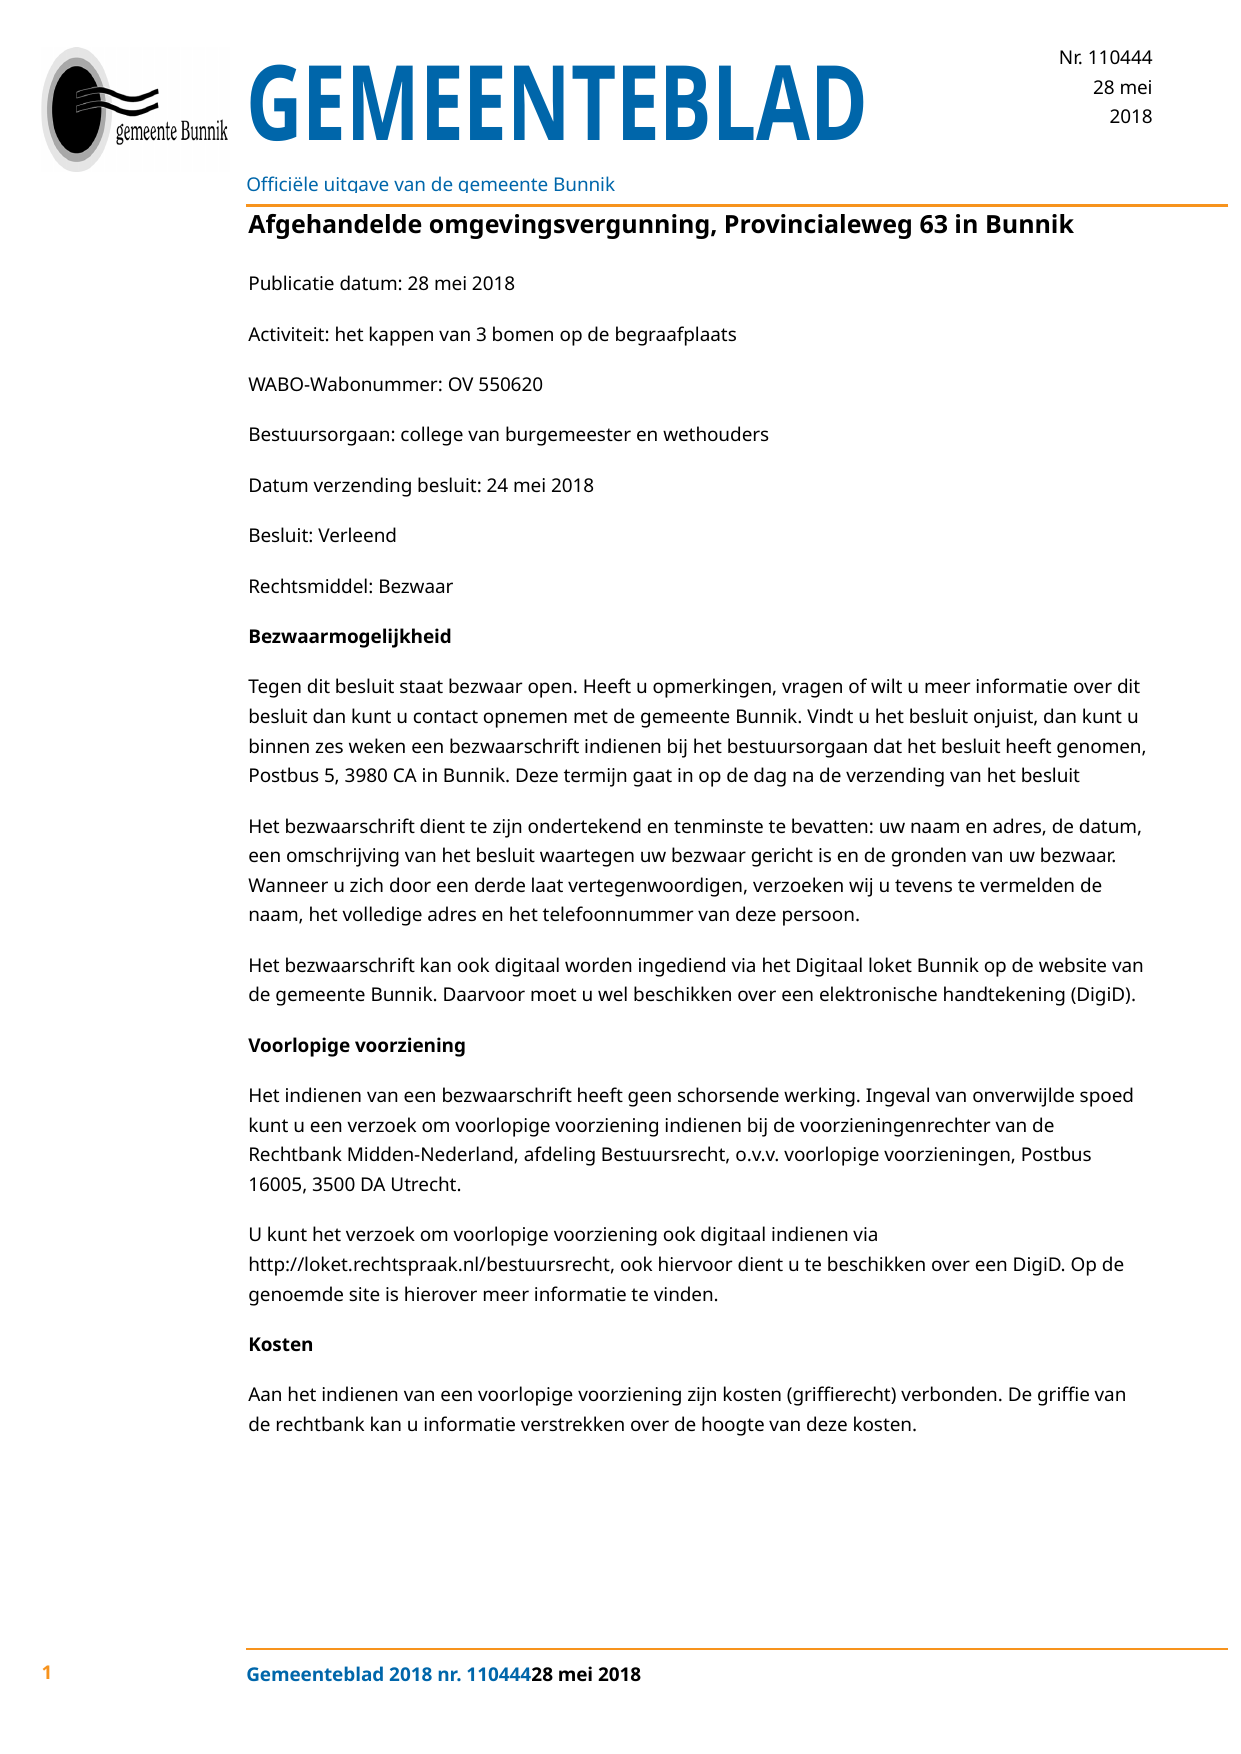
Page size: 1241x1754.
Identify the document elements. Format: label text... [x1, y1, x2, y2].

text Voorlopige voorziening [248, 1032, 1152, 1058]
text U kunt het verzoek om voorlopige voorziening ook digitaal indienen via http://loket.rechtspraak.nl/bestuursrecht, ook hiervoor dient u te beschikken over een DigiD. Op de genoemde site is hierover meer informatie te vinden. [248, 1222, 1152, 1306]
text Publicatie datum: 28 mei 2018 [248, 270, 1152, 296]
text Aan het indienen van een voorlopige voorziening zijn kosten (griffierecht) verbonden. De griffie van de rechtbank kan u informatie verstrekken over de hoogte van deze kosten. [248, 1382, 1152, 1437]
text Bezwaarmogelijkheid [248, 623, 1152, 649]
text Het bezwaarschrift dient te zijn ondertekend en tenminste te bevatten: uw naam en adres, de datum, een omschrijving van het besluit waartegen uw bezwaar gericht is en de gronden van uw bezwaar. Wanneer u zich door een derde laat vertegenwoordigen, verzoeken wij u tevens te vermelden de naam, het volledige adres en het telefoonnummer van deze persoon. [248, 813, 1152, 927]
text Activiteit: het kappen van 3 bomen op de begraafplaats [248, 321, 1152, 346]
picture [41, 47, 231, 172]
text Besluit: Verleend [248, 522, 1152, 548]
text Kosten [248, 1331, 1152, 1357]
text Het indienen van een bezwaarschrift heeft geen schorsende werking. Ingeval van onverwijlde spoed kunt u een verzoek om voorlopige voorziening indienen bij de voorzieningenrechter van de Rechtbank Midden-Nederland, afdeling Bestuursrecht, o.v.v. voorlopige voorzieningen, Postbus 16005, 3500 DA Utrecht. [248, 1082, 1152, 1197]
text Rechtsmiddel: Bezwaar [248, 573, 1152, 598]
text Afgehandelde omgevingsvergunning, Provincialeweg 63 in Bunnik [248, 207, 1152, 241]
text Bestuursorgaan: college van burgemeester en wethouders [248, 422, 1152, 447]
text WABO-Wabonummer: OV 550620 [248, 371, 1152, 397]
text Tegen dit besluit staat bezwaar open. Heeft u opmerkingen, vragen of wilt u meer informatie over dit besluit dan kunt u contact opnemen met de gemeente Bunnik. Vindt u het besluit onjuist, dan kunt u binnen zes weken een bezwaarschrift indienen bij het bestuursorgaan dat het besluit heeft genomen, Postbus 5, 3980 CA in Bunnik. Deze termijn gaat in op de dag na de verzending van het besluit [248, 674, 1152, 788]
text Het bezwaarschrift kan ook digitaal worden ingediend via het Digitaal loket Bunnik op de website van de gemeente Bunnik. Daarvoor moet u wel beschikken over een elektronische handtekening (DigiD). [248, 952, 1152, 1007]
text Datum verzending besluit: 24 mei 2018 [248, 472, 1152, 498]
